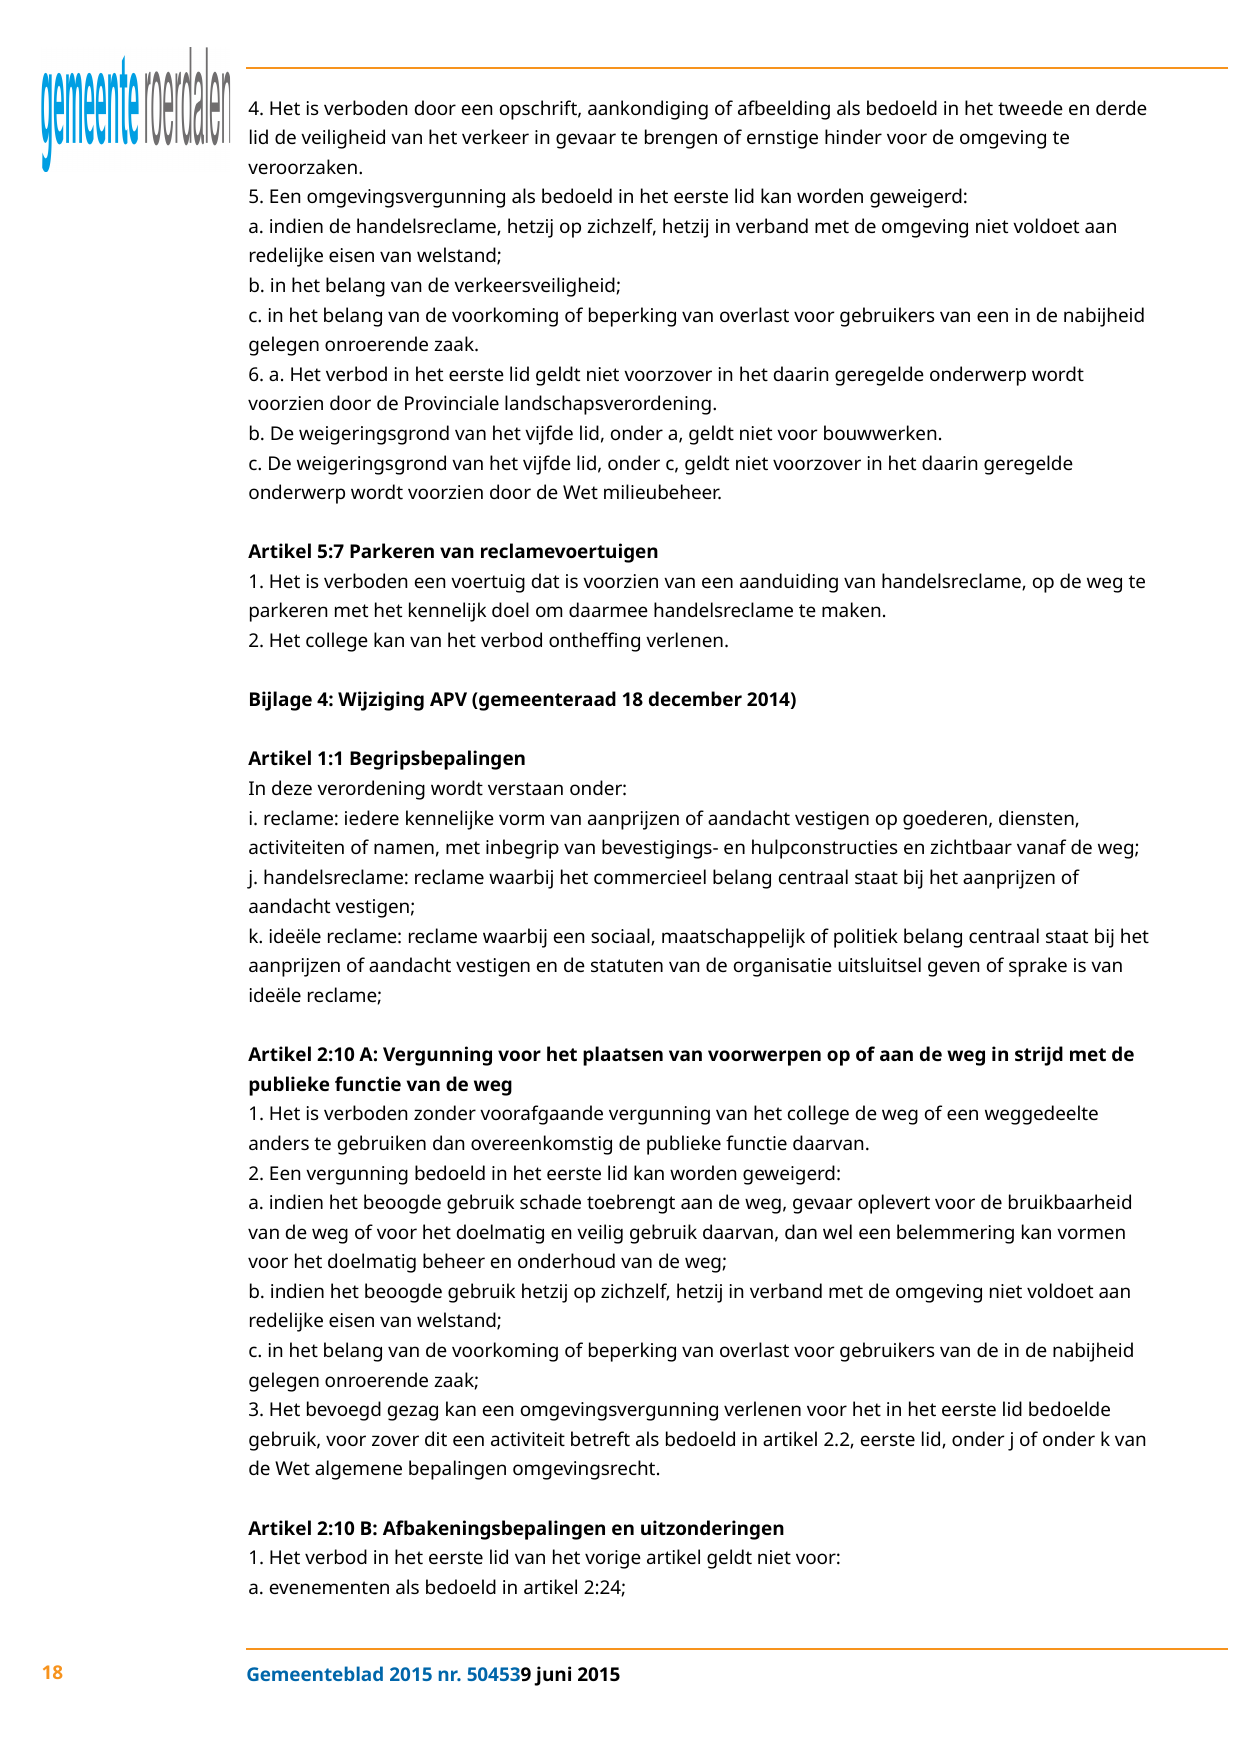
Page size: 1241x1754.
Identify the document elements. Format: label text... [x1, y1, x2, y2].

text 6. a. Het verbod in het eerste lid geldt niet voorzover in het daarin geregelde onderwerp wordt voorzien door de Provinciale landschapsverordening. [248, 361, 1152, 416]
text 1. Het is verboden een voertuig dat is voorzien van een aanduiding van handelsreclame, op de weg te parkeren met het kennelijk doel om daarmee handelsreclame te maken. [248, 568, 1152, 623]
text 3. Het bevoegd gezag kan een omgevingsvergunning verlenen voor het in het eerste lid bedoelde gebruik, voor zover dit een activiteit betreft als bedoeld in artikel 2.2, eerste lid, onder j of onder k van de Wet algemene bepalingen omgevingsrecht. [248, 1396, 1152, 1481]
picture [41, 134, 48, 172]
text Artikel 2:10 A: Vergunning voor het plaatsen van voorwerpen op of aan de weg in strijd met de publieke functie van de weg [248, 1041, 1152, 1097]
text 2. Een vergunning bedoeld in het eerste lid kan worden geweigerd: [248, 1160, 1152, 1186]
text c. De weigeringsgrond van het vijfde lid, onder c, geldt niet voorzover in het daarin geregelde onderwerp wordt voorzien door de Wet milieubeheer. [248, 450, 1152, 505]
text b. in het belang van de verkeersveiligheid; [248, 272, 1152, 298]
text a. evenementen als bedoeld in artikel 2:24; [248, 1574, 1152, 1600]
text i. reclame: iedere kennelijke vorm van aanprijzen of aandacht vestigen op goederen, diensten, activiteiten of namen, met inbegrip van bevestigings- en hulpconstructies en zichtbaar vanaf de weg; [248, 805, 1152, 860]
text b. De weigeringsgrond van het vijfde lid, onder a, geldt niet voor bouwwerken. [248, 420, 1152, 446]
text c. in het belang van de voorkoming of beperking van overlast voor gebruikers van de in de nabijheid gelegen onroerende zaak; [248, 1337, 1152, 1393]
text Artikel 5:7 Parkeren van reclamevoertuigen [248, 538, 1152, 564]
text 1. Het verbod in het eerste lid van het vorige artikel geldt niet voor: [248, 1544, 1152, 1570]
text 1. Het is verboden zonder voorafgaande vergunning van het college de weg of een weggedeelte anders te gebruiken dan overeenkomstig de publieke functie daarvan. [248, 1101, 1152, 1156]
text Bijlage 4: Wijziging APV (gemeenteraad 18 december 2014) [248, 686, 1152, 712]
text k. ideële reclame: reclame waarbij een sociaal, maatschappelijk of politiek belang centraal staat bij het aanprijzen of aandacht vestigen en de statuten van de organisatie uitsluitsel geven of sprake is van ideële reclame; [248, 923, 1152, 1008]
text a. indien de handelsreclame, hetzij op zichzelf, hetzij in verband met de omgeving niet voldoet aan redelijke eisen van welstand; [248, 213, 1152, 268]
text a. indien het beoogde gebruik schade toebrengt aan de weg, gevaar oplevert voor de bruikbaarheid van de weg of voor het doelmatig en veilig gebruik daarvan, dan wel een belemmering kan vormen voor het doelmatig beheer en onderhoud van de weg; [248, 1189, 1152, 1274]
text b. indien het beoogde gebruik hetzij op zichzelf, hetzij in verband met de omgeving niet voldoet aan redelijke eisen van welstand; [248, 1278, 1152, 1333]
text c. in het belang van de voorkoming of beperking van overlast voor gebruikers van een in de nabijheid gelegen onroerende zaak. [248, 302, 1152, 357]
text 5. Een omgevingsvergunning als bedoeld in het eerste lid kan worden geweigerd: [248, 183, 1152, 209]
text j. handelsreclame: reclame waarbij het commercieel belang centraal staat bij het aanprijzen of aandacht vestigen; [248, 864, 1152, 919]
text 4. Het is verboden door een opschrift, aankondiging of afbeelding als bedoeld in het tweede en derde lid de veiligheid van het verkeer in gevaar te brengen of ernstige hinder voor de omgeving te veroorzaken. [248, 95, 1152, 180]
text 2. Het college kan van het verbod ontheffing verlenen. [248, 627, 1152, 653]
text Artikel 2:10 B: Afbakeningsbepalingen en uitzonderingen [248, 1515, 1152, 1541]
picture [41, 47, 231, 172]
text In deze verordening wordt verstaan onder: [248, 775, 1152, 801]
text Artikel 1:1 Begripsbepalingen [248, 746, 1152, 771]
